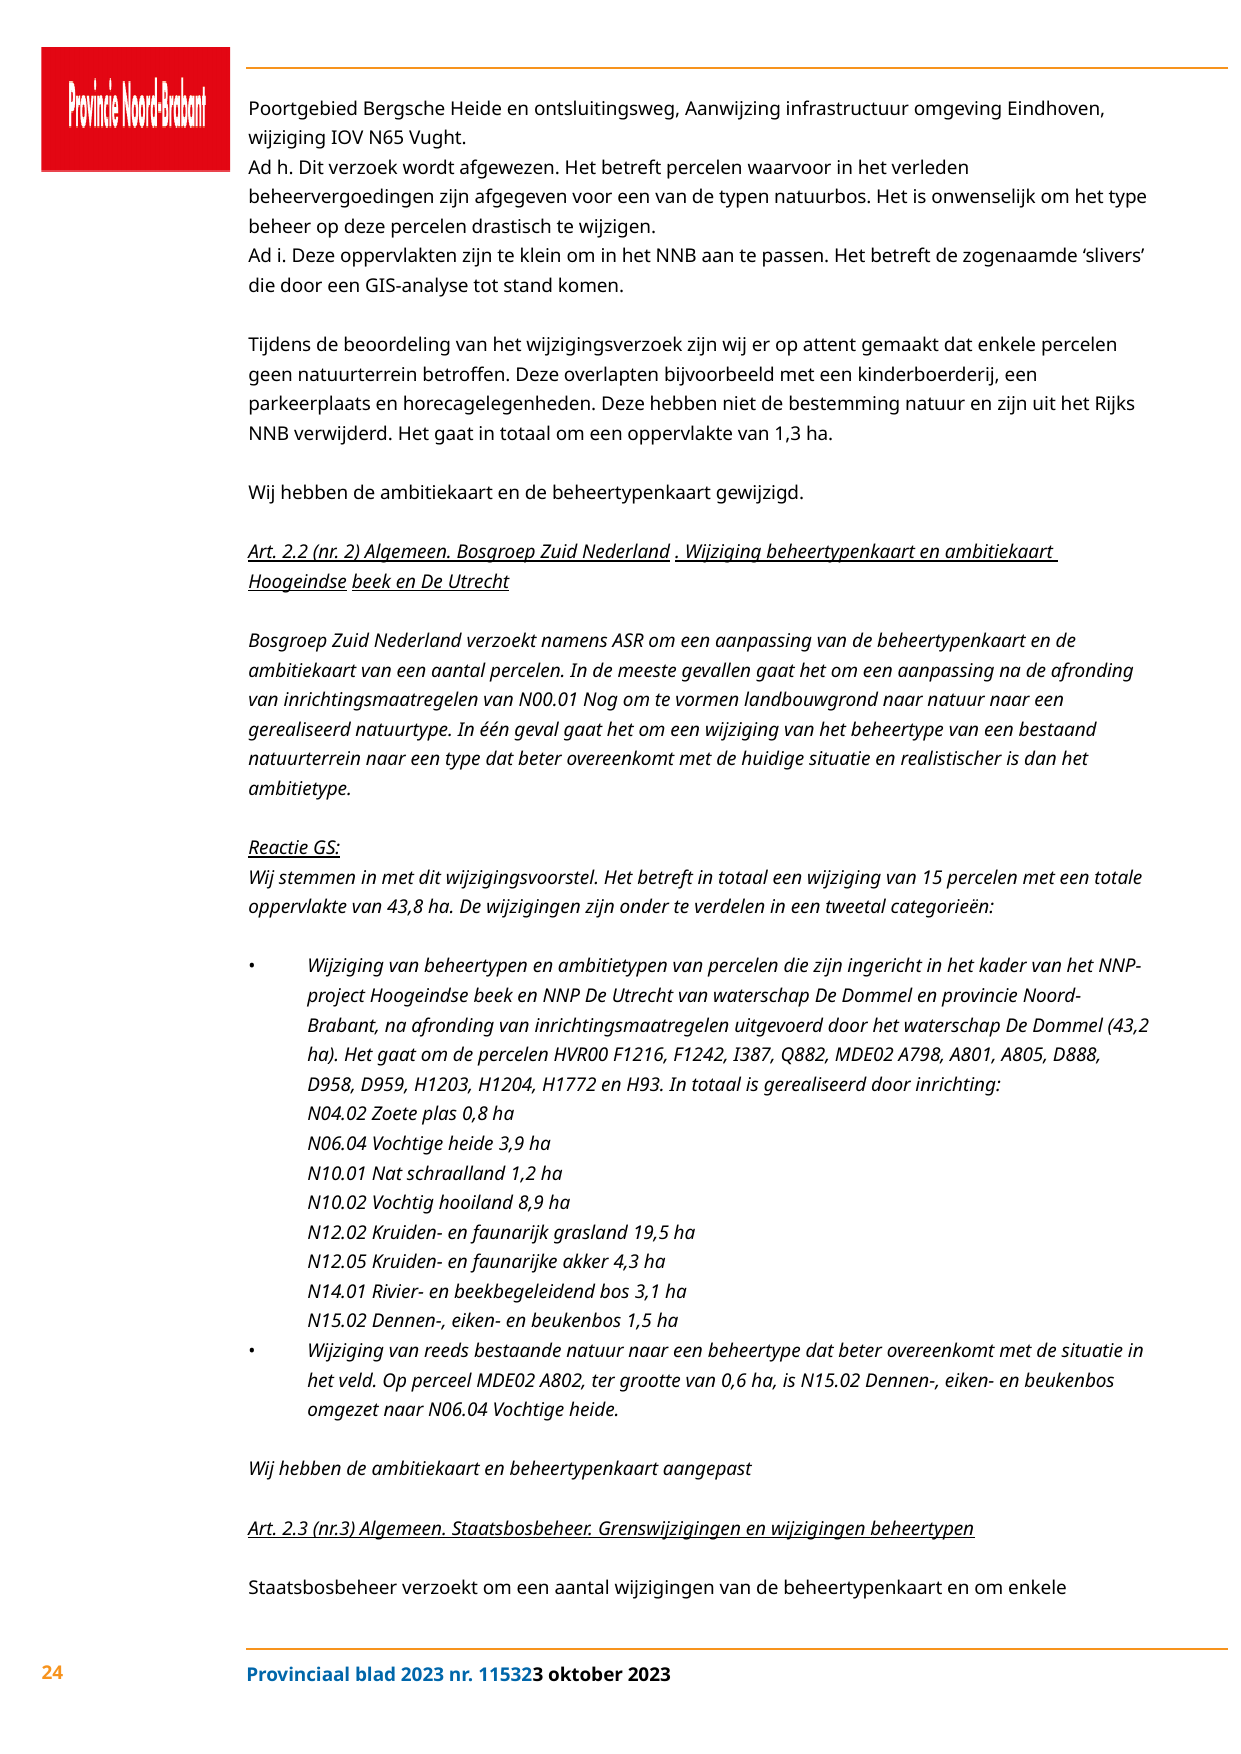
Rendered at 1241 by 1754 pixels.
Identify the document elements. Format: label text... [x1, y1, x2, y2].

list N10.01 Nat schraalland 1,2 ha [248, 1160, 1152, 1186]
list N04.02 Zoete plas 0,8 ha [248, 1101, 1152, 1126]
list N12.02 Kruiden- en faunarijk grasland 19,5 ha [248, 1219, 1152, 1245]
text Reactie GS: [248, 834, 1152, 860]
text Poortgebied Bergsche Heide en ontsluitingsweg, Aanwijzing infrastructuur omgeving Eindhoven, wijziging IOV N65 Vught. [248, 95, 1152, 150]
list N06.04 Vochtige heide 3,9 ha [248, 1130, 1152, 1156]
text Tijdens de beoordeling van het wijzigingsverzoek zijn wij er op attent gemaakt dat enkele percelen geen natuurterrein betroffen. Deze overlapten bijvoorbeeld met een kinderboerderij, een parkeerplaats en horecagelegenheden. Deze hebben niet de bestemming natuur en zijn uit het Rijks NNB verwijderd. Het gaat in totaal om een oppervlakte van 1,3 ha. [248, 331, 1152, 446]
text Wij hebben de ambitiekaart en de beheertypenkaart gewijzigd. [248, 479, 1152, 505]
list N14.01 Rivier- en beekbegeleidend bos 3,1 ha [248, 1278, 1152, 1304]
text Ad i. Deze oppervlakten zijn te klein om in het NNB aan te passen. Het betreft de zogenaamde ‘slivers’ die door een GIS-analyse tot stand komen. [248, 243, 1152, 298]
list N15.02 Dennen-, eiken- en beukenbos 1,5 ha [248, 1308, 1152, 1333]
text Art. 2.3 (nr.3) Algemeen. Staatsbosbeheer. Grenswijzigingen en wijzigingen beheertypen [248, 1515, 1152, 1541]
picture [41, 47, 231, 172]
text Wij stemmen in met dit wijzigingsvoorstel. Het betreft in totaal een wijziging van 15 percelen met een totale oppervlakte van 43,8 ha. De wijzigingen zijn onder te verdelen in een tweetal categorieën: [248, 864, 1152, 919]
text Wij hebben de ambitiekaart en beheertypenkaart aangepast [248, 1456, 1152, 1481]
list Wijziging van reeds bestaande natuur naar een beheertype dat beter overeenkomt met de situatie in het veld. Op perceel MDE02 A802, ter grootte van 0,6 ha, is N15.02 Dennen-, eiken- en beukenbos omgezet naar N06.04 Vochtige heide. [248, 1337, 1152, 1422]
list Wijziging van beheertypen en ambitietypen van percelen die zijn ingericht in het kader van het NNP-project Hoogeindse beek en NNP De Utrecht van waterschap De Dommel en provincie Noord-Brabant, na afronding van inrichtingsmaatregelen uitgevoerd door het waterschap De Dommel (43,2 ha). Het gaat om de percelen HVR00 F1216, F1242, I387, Q882, MDE02 A798, A801, A805, D888, D958, D959, H1203, H1204, H1772 en H93. In totaal is gerealiseerd door inrichting: [248, 953, 1152, 1097]
list N10.02 Vochtig hooiland 8,9 ha [248, 1189, 1152, 1215]
text Art. 2.2 (nr. 2) Algemeen. Bosgroep Zuid Nederland . Wijziging beheertypenkaart en ambitiekaart Hoogeindse beek en De Utrecht [248, 538, 1152, 594]
text Bosgroep Zuid Nederland verzoekt namens ASR om een aanpassing van de beheertypenkaart en de ambitiekaart van een aantal percelen. In de meeste gevallen gaat het om een aanpassing na de afronding van inrichtingsmaatregelen van N00.01 Nog om te vormen landbouwgrond naar natuur naar een gerealiseerd natuurtype. In één geval gaat het om een wijziging van het beheertype van een bestaand natuurterrein naar een type dat beter overeenkomt met de huidige situatie en realistischer is dan het ambitietype. [248, 627, 1152, 801]
text Staatsbosbeheer verzoekt om een aantal wijzigingen van de beheertypenkaart en om enkele [248, 1574, 1152, 1600]
list N12.05 Kruiden- en faunarijke akker 4,3 ha [248, 1248, 1152, 1274]
text Ad h. Dit verzoek wordt afgewezen. Het betreft percelen waarvoor in het verleden beheervergoedingen zijn afgegeven voor een van de typen natuurbos. Het is onwenselijk om het type beheer op deze percelen drastisch te wijzigen. [248, 154, 1152, 239]
